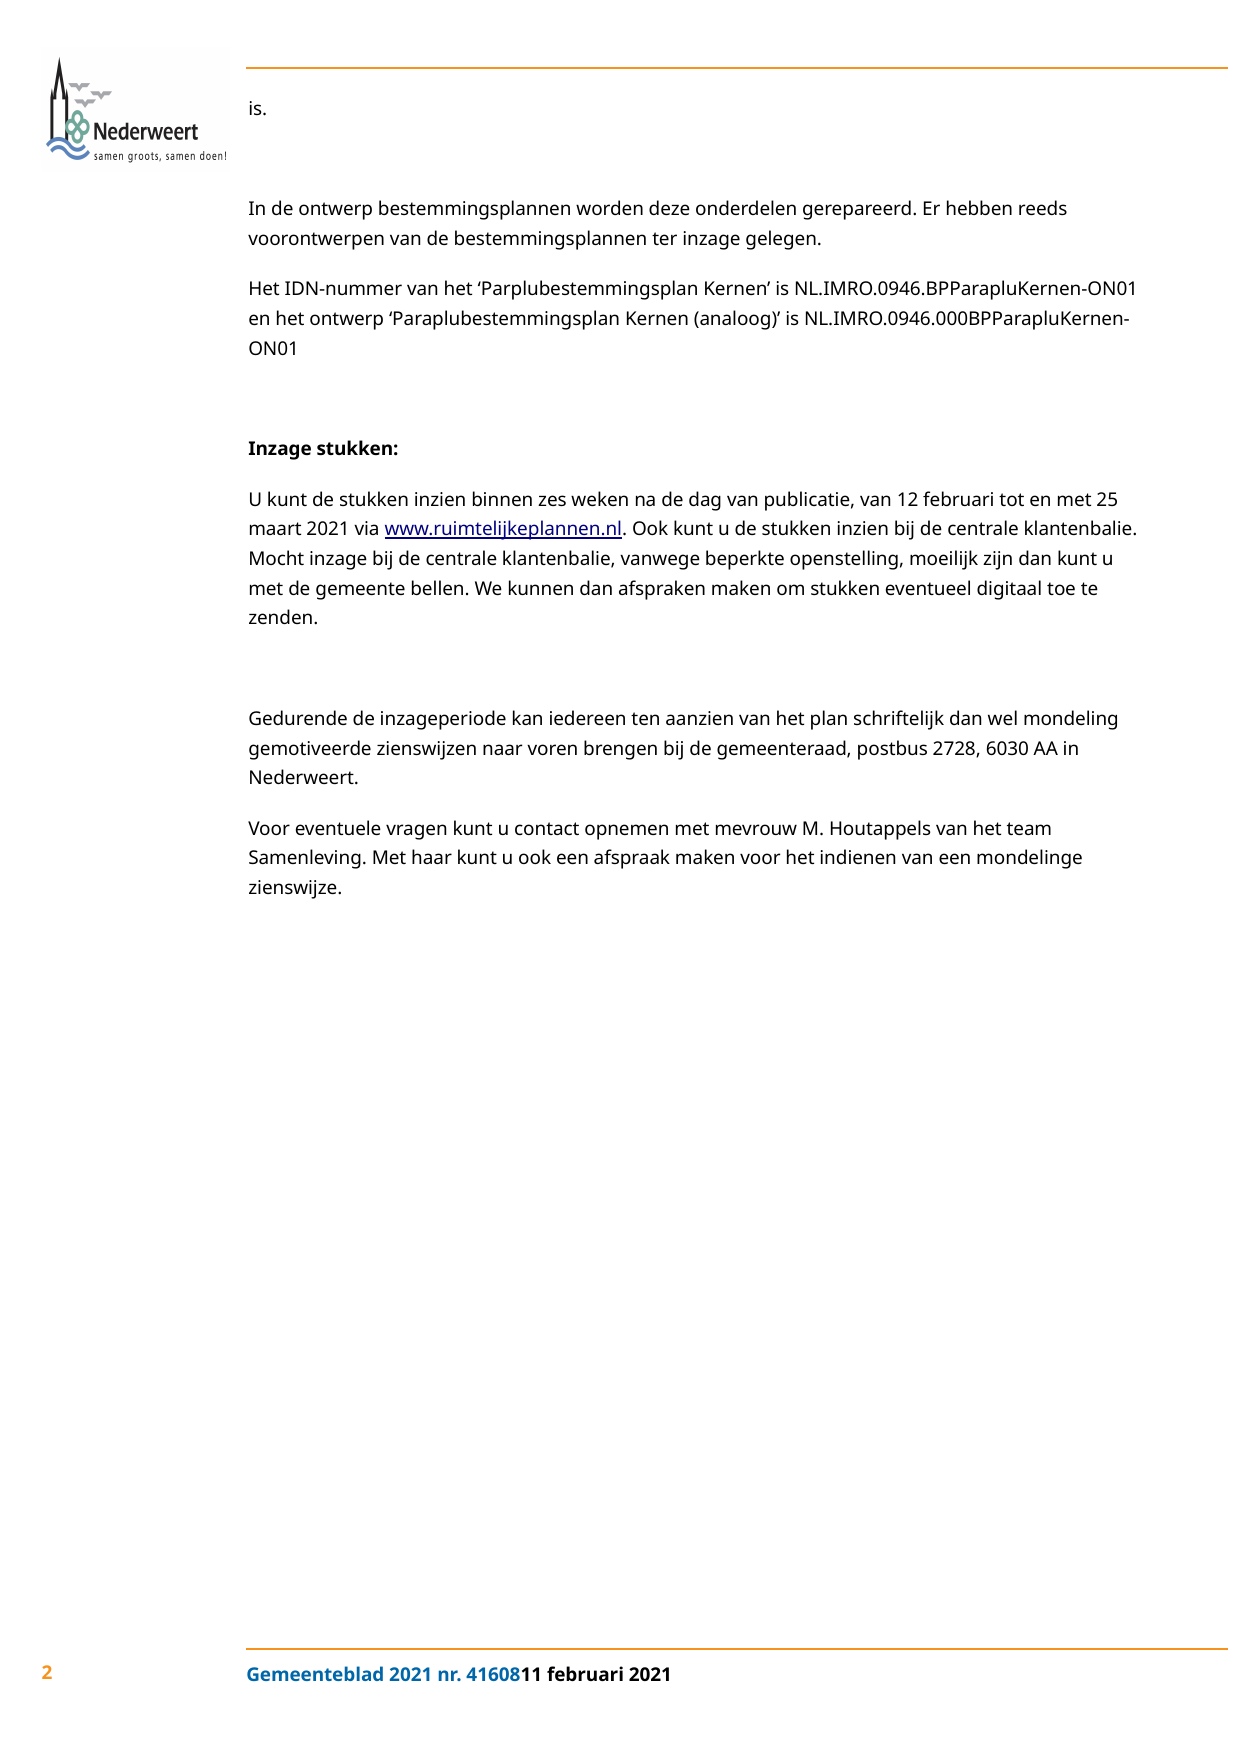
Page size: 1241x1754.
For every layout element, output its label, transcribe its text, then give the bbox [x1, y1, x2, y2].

text Voor eventuele vragen kunt u contact opnemen met mevrouw M. Houtappels van het team Samenleving. Met haar kunt u ook een afspraak maken voor het indienen van een mondelinge zienswijze. [248, 815, 1152, 900]
text Het IDN-nummer van het ‘Parplubestemmingsplan Kernen’ is NL.IMRO.0946.BPParapluKernen-ON01 en het ontwerp ‘Paraplubestemmingsplan Kernen (analoog)’ is NL.IMRO.0946.000BPParapluKernen-ON01 [248, 276, 1152, 361]
text is. [248, 95, 1152, 121]
text U kunt de stukken inzien binnen zes weken na de dag van publicatie, van 12 februari tot en met 25 maart 2021 via www.ruimtelijkeplannen.nl. Ook kunt u de stukken inzien bij de centrale klantenbalie. Mocht inzage bij de centrale klantenbalie, vanwege beperkte openstelling, moeilijk zijn dan kunt u met de gemeente bellen. We kunnen dan afspraken maken om stukken eventueel digitaal toe te zenden. [248, 486, 1152, 630]
text In de ontwerp bestemmingsplannen worden deze onderdelen gerepareerd. Er hebben reeds voorontwerpen van de bestemmingsplannen ter inzage gelegen. [248, 196, 1152, 251]
text Inzage stukken: [248, 436, 1152, 461]
picture [41, 47, 231, 172]
text Gedurende de inzageperiode kan iedereen ten aanzien van het plan schriftelijk dan wel mondeling gemotiveerde zienswijzen naar voren brengen bij de gemeenteraad, postbus 2728, 6030 AA in Nederweert. [248, 705, 1152, 790]
